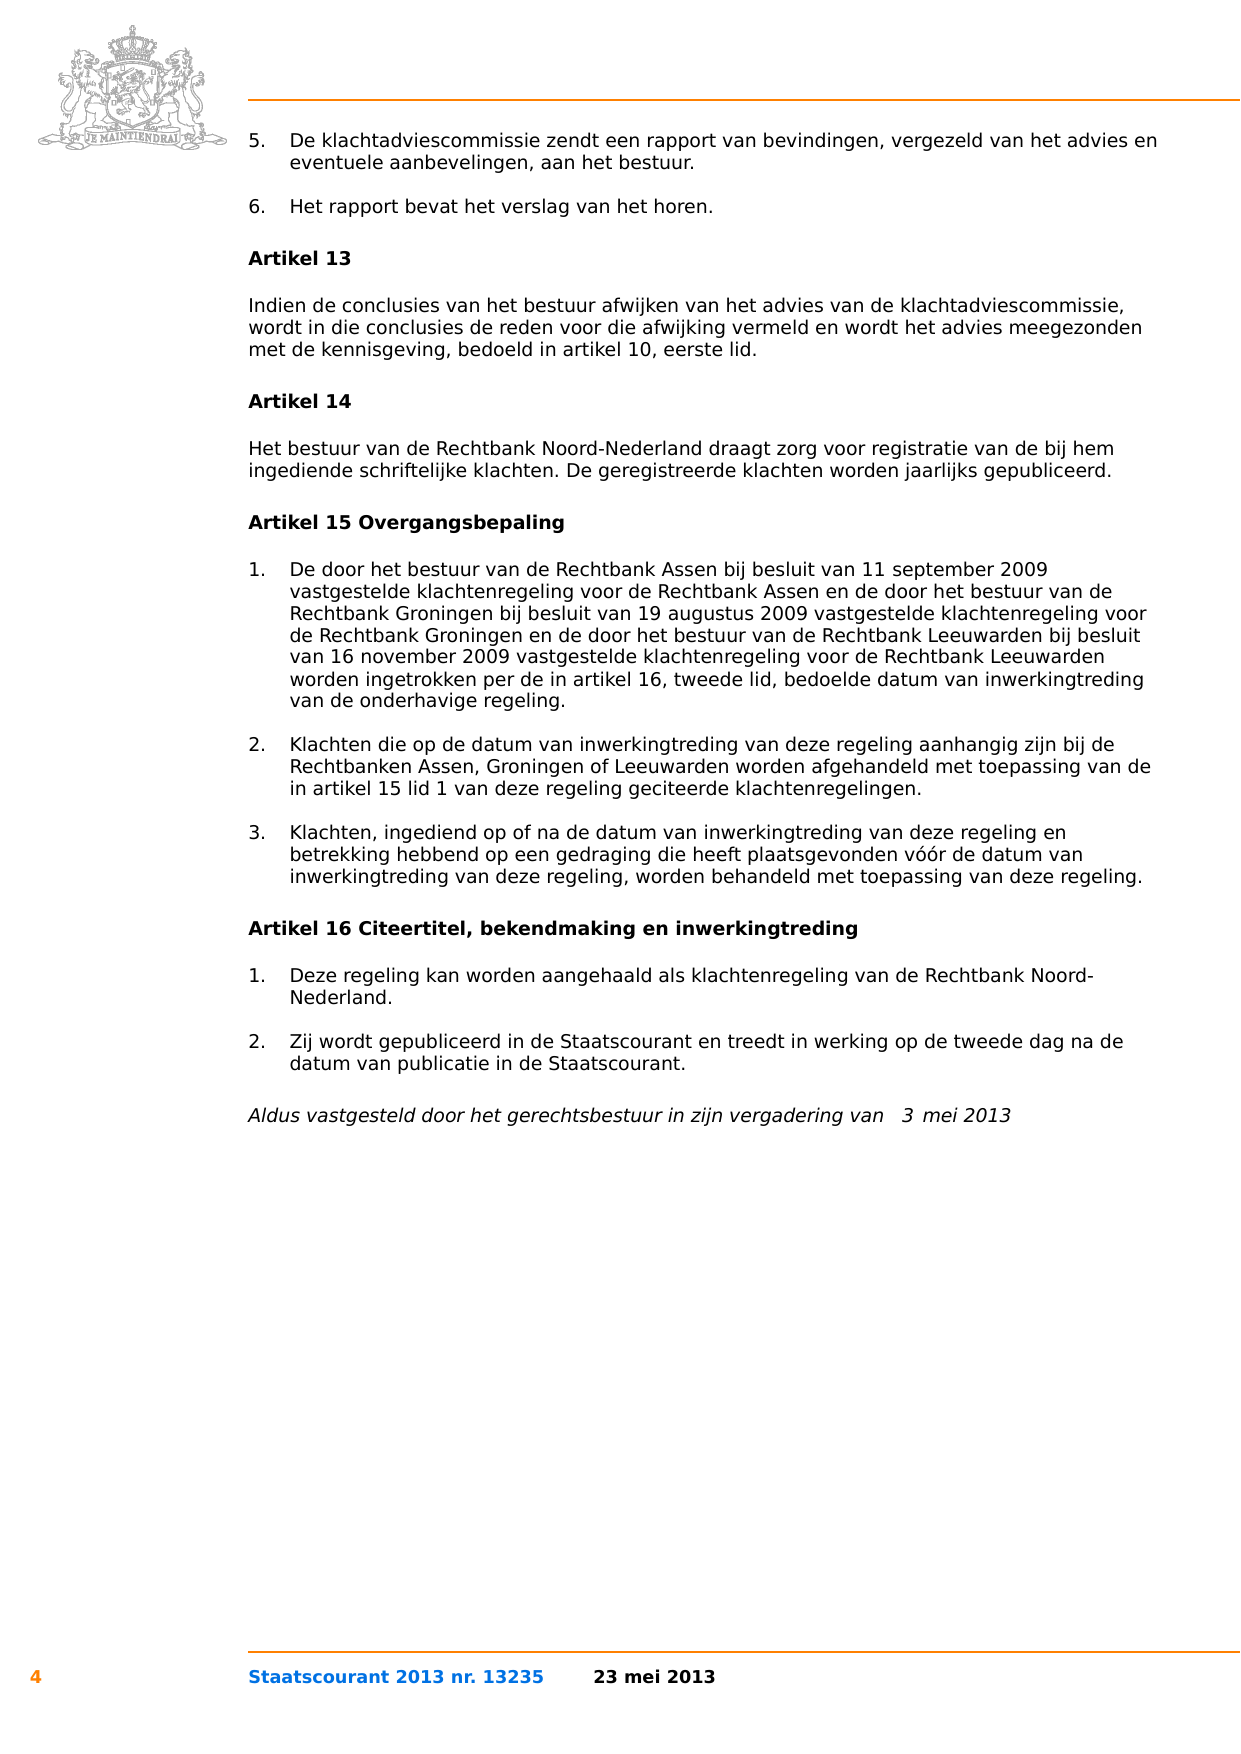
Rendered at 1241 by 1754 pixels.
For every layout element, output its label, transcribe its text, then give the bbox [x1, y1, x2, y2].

text Het bestuur van de Rechtbank Noord-Nederland draagt zorg voor registratie van de bij hem ingediende schriftelijke klachten. De geregistreerde klachten worden jaarlijks gepubliceerd. [248, 438, 1163, 482]
subtitle Artikel 16 Citeertitel, bekendmaking en inwerkingtreding [248, 918, 1163, 940]
text 3. Klachten, ingediend op of na de datum van inwerkingtreding van deze regeling en betrekking hebbend op een gedraging die heeft plaatsgevonden vóór de datum van inwerkingtreding van deze regeling, worden behandeld met toepassing van deze regeling. [248, 822, 1163, 888]
text 2. Klachten die op de datum van inwerkingtreding van deze regeling aanhangig zijn bij de Rechtbanken Assen, Groningen of Leeuwarden worden afgehandeld met toepassing van de in artikel 15 lid 1 van deze regeling geciteerde klachtenregelingen. [248, 734, 1163, 800]
text 5. De klachtadviescommissie zendt een rapport van bevindingen, vergezeld van het advies en eventuele aanbevelingen, aan het bestuur. [248, 130, 1163, 174]
picture [38, 25, 227, 150]
subtitle Artikel 13 [248, 248, 1163, 270]
text 2. Zij wordt gepubliceerd in de Staatscourant en treedt in werking op de tweede dag na de datum van publicatie in de Staatscourant. [248, 1031, 1163, 1075]
text 1. Deze regeling kan worden aangehaald als klachtenregeling van de Rechtbank Noord-Nederland. [248, 965, 1163, 1009]
subtitle Artikel 15 Overgangsbepaling [248, 512, 1163, 533]
text Indien de conclusies van het bestuur afwijken van het advies van de klachtadviescommissie, wordt in die conclusies de reden voor die afwijking vermeld en wordt het advies meegezonden met de kennisgeving, bedoeld in artikel 10, eerste lid. [248, 295, 1163, 361]
text 1. De door het bestuur van de Rechtbank Assen bij besluit van 11 september 2009 vastgestelde klachtenregeling voor de Rechtbank Assen en de door het bestuur van de Rechtbank Groningen bij besluit van 19 augustus 2009 vastgestelde klachtenregeling voor de Rechtbank Groningen en de door het bestuur van de Rechtbank Leeuwarden bij besluit van 16 november 2009 vastgestelde klachtenregeling voor de Rechtbank Leeuwarden worden ingetrokken per de in artikel 16, tweede lid, bedoelde datum van inwerkingtreding van de onderhavige regeling. [248, 558, 1163, 712]
text Aldus vastgesteld door het gerechtsbestuur in zijn vergadering van 3 mei 2013 [248, 1105, 1163, 1127]
subtitle Artikel 14 [248, 391, 1163, 413]
text 6. Het rapport bevat het verslag van het horen. [248, 196, 1163, 218]
